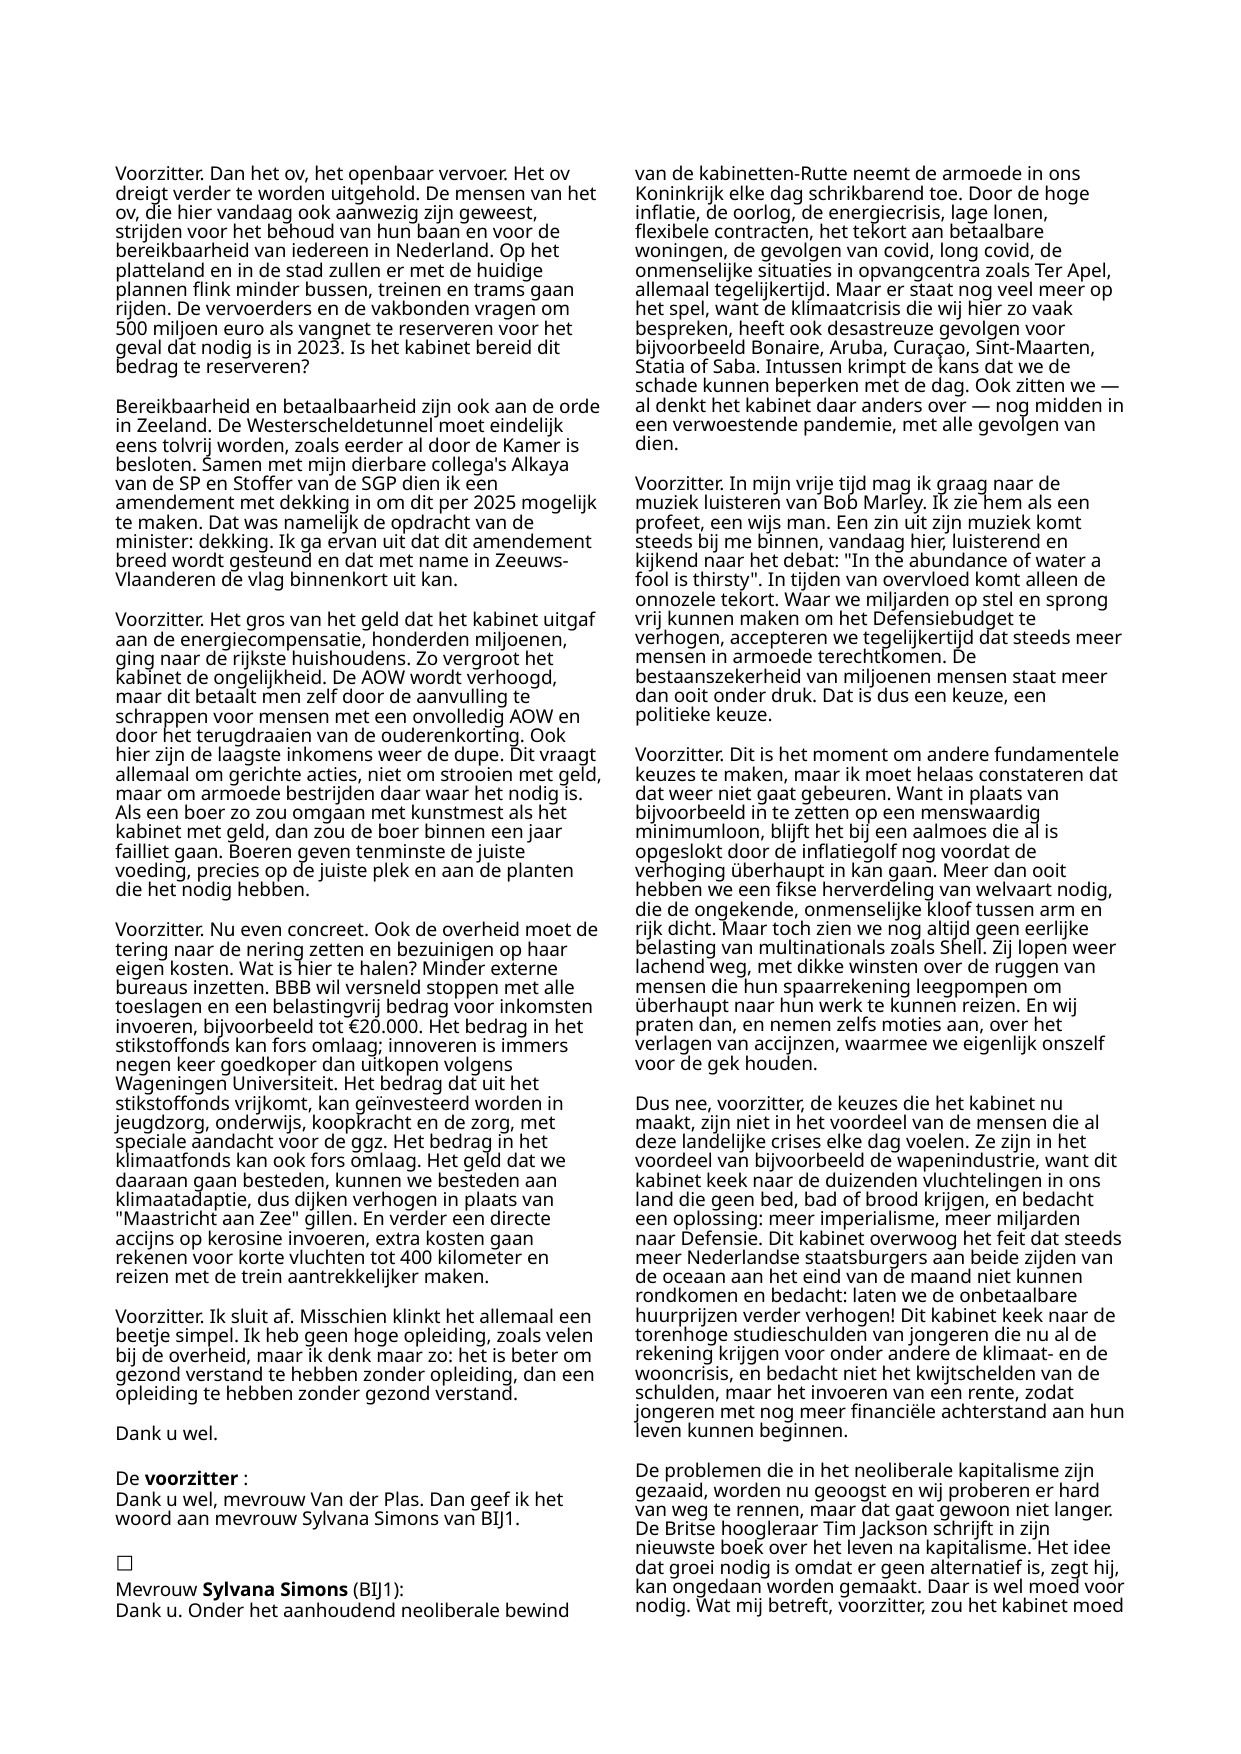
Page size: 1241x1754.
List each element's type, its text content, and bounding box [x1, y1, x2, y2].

text Voorzitter. Het gros van het geld dat het kabinet uitgaf aan de energiecompensatie, honderden miljoenen, ging naar de rijkste huishoudens. Zo vergroot het kabinet de ongelijkheid. De AOW wordt verhoogd, maar dit betaalt men zelf door de aanvulling te schrappen voor mensen met een onvolledig AOW en door het terugdraaien van de ouderenkorting. Ook hier zijn de laagste inkomens weer de dupe. Dit vraagt allemaal om gerichte acties, niet om strooien met geld, maar om armoede bestrijden daar waar het nodig is. Als een boer zo zou omgaan met kunstmest als het kabinet met geld, dan zou de boer binnen een jaar failliet gaan. Boeren geven tenminste de juiste voeding, precies op de juiste plek en aan de planten die het nodig hebben. [115, 611, 605, 901]
text Voorzitter. In mijn vrije tijd mag ik graag naar de muziek luisteren van Bob Marley. Ik zie hem als een profeet, een wijs man. Een zin uit zijn muziek komt steeds bij me binnen, vandaag hier, luisterend en kijkend naar het debat: "In the abundance of water a fool is thirsty". In tijden van overvloed komt alleen de onnozele tekort. Waar we miljarden op stel en sprong vrij kunnen maken om het Defensiebudget te verhogen, accepteren we tegelijkertijd dat steeds meer mensen in armoede terechtkomen. De bestaanszekerheid van miljoenen mensen staat meer dan ooit onder druk. Dat is dus een keuze, een politieke keuze. [635, 475, 1125, 726]
text De problemen die in het neoliberale kapitalisme zijn gezaaid, worden nu geoogst en wij proberen er hard van weg te rennen, maar dat gaat gewoon niet langer. De Britse hoogleraar Tim Jackson schrijft in zijn nieuwste boek over het leven na kapitalisme. Het idee dat groei nodig is omdat er geen alternatief is, zegt hij, kan ongedaan worden gemaakt. Daar is wel moed voor nodig. Wat mij betreft, voorzitter, zou het kabinet moed [635, 1462, 1125, 1616]
text De voorzitter : [115, 1465, 605, 1491]
text Voorzitter. Dan het ov, het openbaar vervoer. Het ov dreigt verder te worden uitgehold. De mensen van het ov, die hier vandaag ook aanwezig zijn geweest, strijden voor het behoud van hun baan en voor de bereikbaarheid van iedereen in Nederland. Op het platteland en in de stad zullen er met de huidige plannen flink minder bussen, treinen en trams gaan rijden. De vervoerders en de vakbonden vragen om 500 miljoen euro als vangnet te reserveren voor het geval dat nodig is in 2023. Is het kabinet bereid dit bedrag te reserveren? [115, 165, 605, 377]
text Dus nee, voorzitter, de keuzes die het kabinet nu maakt, zijn niet in het voordeel van de mensen die al deze landelijke crises elke dag voelen. Ze zijn in het voordeel van bijvoorbeeld de wapenindustrie, want dit kabinet keek naar de duizenden vluchtelingen in ons land die geen bed, bad of brood krijgen, en bedacht een oplossing: meer imperialisme, meer miljarden naar Defensie. Dit kabinet overwoog het feit dat steeds meer Nederlandse staatsburgers aan beide zijden van de oceaan aan het eind van de maand niet kunnen rondkomen en bedacht: laten we de onbetaalbare huurprijzen verder verhogen! Dit kabinet keek naar de torenhoge studieschulden van jongeren die nu al de rekening krijgen voor onder andere de klimaat- en de wooncrisis, en bedacht niet het kwijtschelden van de schulden, maar het invoeren van een rente, zodat jongeren met nog meer financiële achterstand aan hun leven kunnen beginnen. [635, 1095, 1125, 1442]
text Mevrouw Sylvana Simons (BIJ1): [115, 1576, 605, 1602]
text Dank u. Onder het aanhoudend neoliberale bewind [115, 1602, 605, 1621]
text van de kabinetten-Rutte neemt de armoede in ons Koninkrijk elke dag schrikbarend toe. Door de hoge inflatie, de oorlog, de energiecrisis, lage lonen, flexibele contracten, het tekort aan betaalbare woningen, de gevolgen van covid, long covid, de onmenselijke situaties in opvangcentra zoals Ter Apel, allemaal tegelijkertijd. Maar er staat nog veel meer op het spel, want de klimaatcrisis die wij hier zo vaak bespreken, heeft ook desastreuze gevolgen voor bijvoorbeeld Bonaire, Aruba, Curaçao, Sint-Maarten, Statia of Saba. Intussen krimpt de kans dat we de schade kunnen beperken met de dag. Ook zitten we — al denkt het kabinet daar anders over — nog midden in een verwoestende pandemie, met alle gevolgen van dien. [635, 165, 1125, 454]
text Voorzitter. Dit is het moment om andere fundamentele keuzes te maken, maar ik moet helaas constateren dat dat weer niet gaat gebeuren. Want in plaats van bijvoorbeeld in te zetten op een menswaardig minimumloon, blijft het bij een aalmoes die al is opgeslokt door de inflatiegolf nog voordat de verhoging überhaupt in kan gaan. Meer dan ooit hebben we een fikse herverdeling van welvaart nodig, die de ongekende, onmenselijke kloof tussen arm en rijk dicht. Maar toch zien we nog altijd geen eerlijke belasting van multinationals zoals Shell. Zij lopen weer lachend weg, met dikke winsten over de ruggen van mensen die hun spaarrekening leegpompen om überhaupt naar hun werk te kunnen reizen. En wij praten dan, en nemen zelfs moties aan, over het verlagen van accijnzen, waarmee we eigenlijk onszelf voor de gek houden. [635, 746, 1125, 1074]
text Bereikbaarheid en betaalbaarheid zijn ook aan de orde in Zeeland. De Westerscheldetunnel moet eindelijk eens tolvrij worden, zoals eerder al door de Kamer is besloten. Samen met mijn dierbare collega's Alkaya van de SP en Stoffer van de SGP dien ik een amendement met dekking in om dit per 2025 mogelijk te maken. Dat was namelijk de opdracht van de minister: dekking. Ik ga ervan uit dat dit amendement breed wordt gesteund en dat met name in Zeeuws-Vlaanderen de vlag binnenkort uit kan. [115, 398, 605, 591]
text ⬜ [115, 1550, 605, 1576]
text Dank u wel, mevrouw Van der Plas. Dan geef ik het woord aan mevrouw Sylvana Simons van BIJ1. [115, 1491, 605, 1529]
text Voorzitter. Ik sluit af. Misschien klinkt het allemaal een beetje simpel. Ik heb geen hoge opleiding, zoals velen bij de overheid, maar ik denk maar zo: het is beter om gezond verstand te hebben zonder opleiding, dan een opleiding te hebben zonder gezond verstand. [115, 1308, 605, 1404]
text Voorzitter. Nu even concreet. Ook de overheid moet de tering naar de nering zetten en bezuinigen op haar eigen kosten. Wat is hier te halen? Minder externe bureaus inzetten. BBB wil versneld stoppen met alle toeslagen en een belastingvrij bedrag voor inkomsten invoeren, bijvoorbeeld tot €20.000. Het bedrag in het stikstoffonds kan fors omlaag; innoveren is immers negen keer goedkoper dan uitkopen volgens Wageningen Universiteit. Het bedrag dat uit het stikstoffonds vrijkomt, kan geïnvesteerd worden in jeugdzorg, onderwijs, koopkracht en de zorg, met speciale aandacht voor de ggz. Het bedrag in het klimaatfonds kan ook fors omlaag. Het geld dat we daaraan gaan besteden, kunnen we besteden aan klimaatadaptie, dus dijken verhogen in plaats van "Maastricht aan Zee" gillen. En verder een directe accijns op kerosine invoeren, extra kosten gaan rekenen voor korte vluchten tot 400 kilometer en reizen met de trein aantrekkelijker maken. [115, 921, 605, 1287]
text Dank u wel. [115, 1425, 605, 1444]
